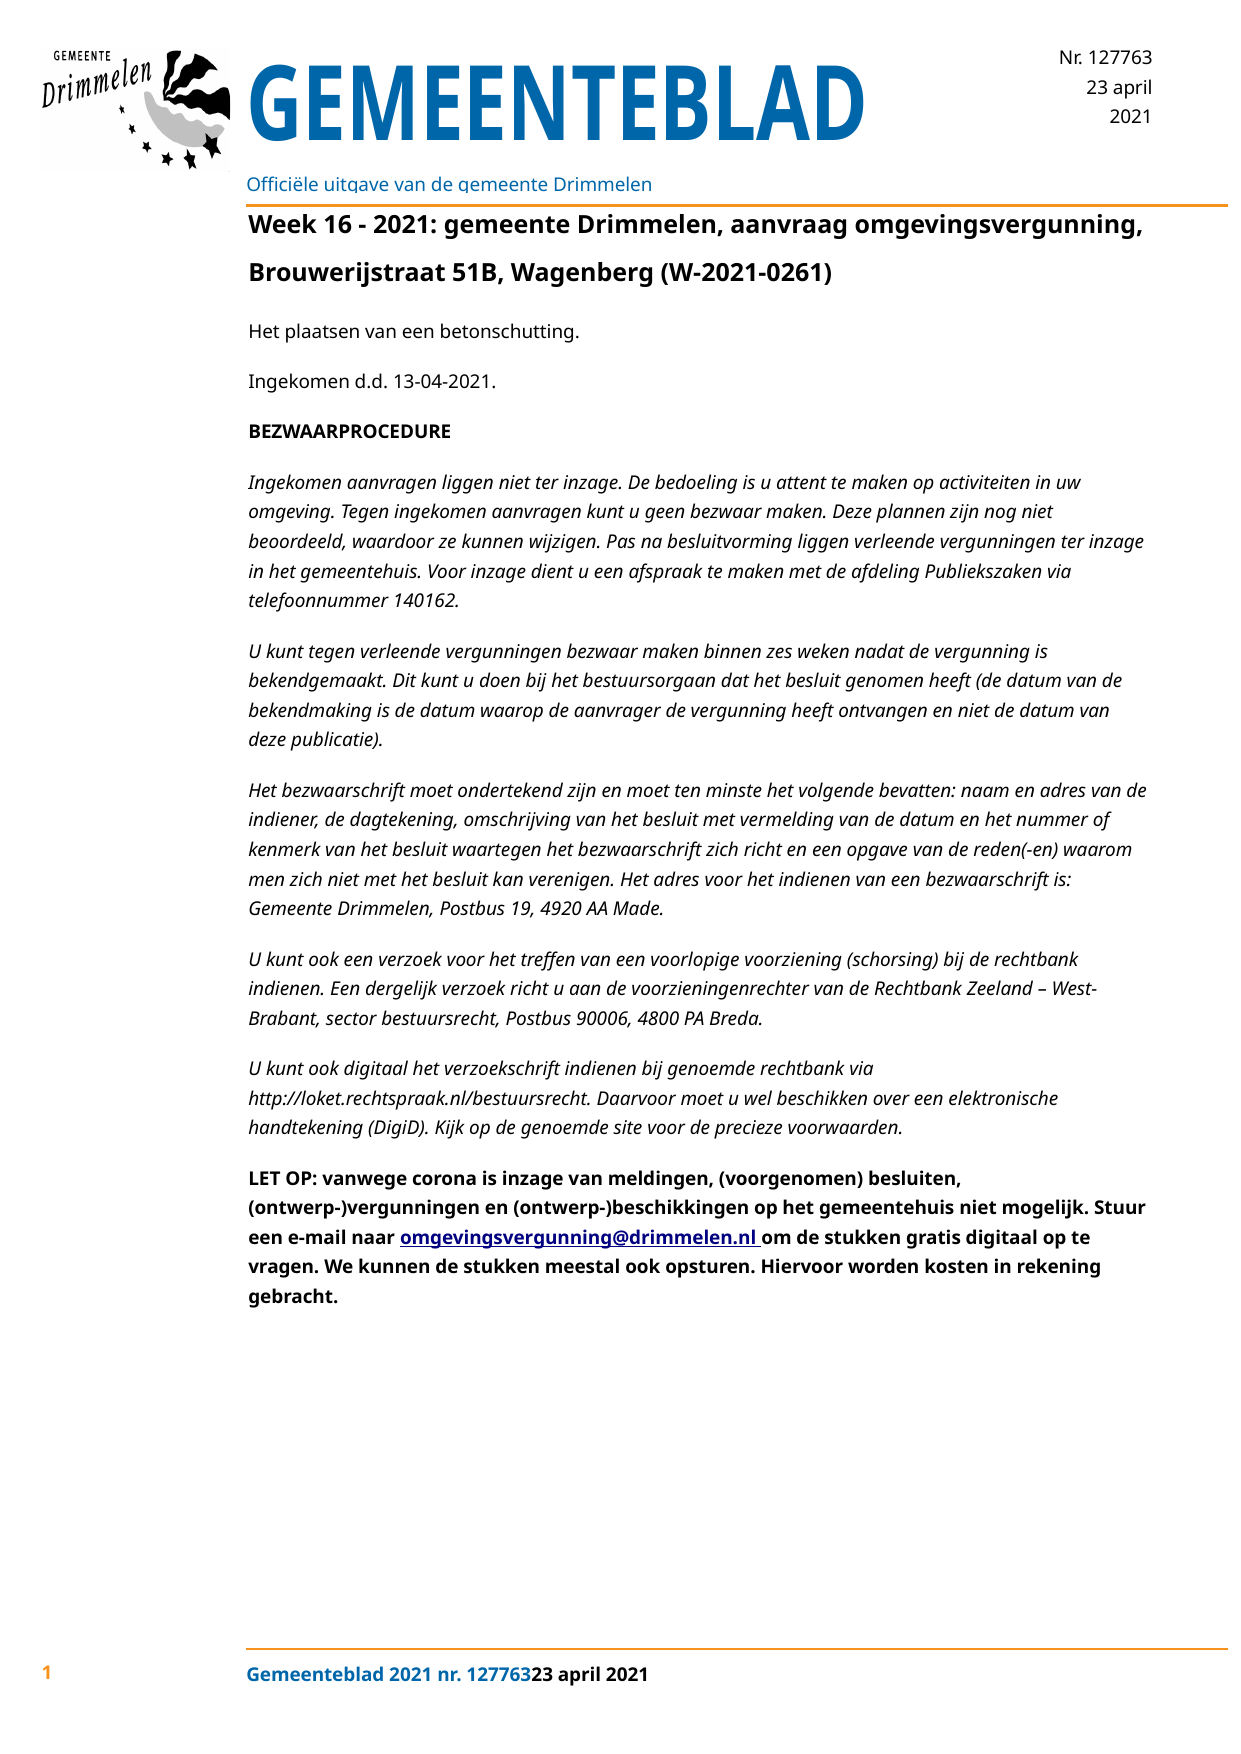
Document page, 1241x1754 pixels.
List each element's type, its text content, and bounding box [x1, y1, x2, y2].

text BEZWAARPROCEDURE [248, 419, 1152, 444]
text Het plaatsen van een betonschutting. [248, 318, 1152, 344]
picture [41, 47, 231, 172]
text U kunt ook een verzoek voor het treffen van een voorlopige voorziening (schorsing) bij de rechtbank indienen. Een dergelijk verzoek richt u aan de voorzieningenrechter van de Rechtbank Zeeland – West-Brabant, sector bestuursrecht, Postbus 90006, 4800 PA Breda. [248, 946, 1152, 1031]
text Ingekomen d.d. 13-04-2021. [248, 368, 1152, 394]
text LET OP: vanwege corona is inzage van meldingen, (voorgenomen) besluiten, (ontwerp-)vergunningen en (ontwerp-)beschikkingen op het gemeentehuis niet mogelijk. Stuur een e-mail naar omgevingsvergunning@drimmelen.nl om de stukken gratis digitaal op te vragen. We kunnen de stukken meestal ook opsturen. Hiervoor worden kosten in rekening gebracht. [248, 1165, 1152, 1309]
text U kunt tegen verleende vergunningen bezwaar maken binnen zes weken nadat de vergunning is bekendgemaakt. Dit kunt u doen bij het bestuursorgaan dat het besluit genomen heeft (de datum van de bekendmaking is de datum waarop de aanvrager de vergunning heeft ontvangen en niet de datum van deze publicatie). [248, 638, 1152, 752]
text U kunt ook digitaal het verzoekschrift indienen bij genoemde rechtbank via http://loket.rechtspraak.nl/bestuursrecht. Daarvoor moet u wel beschikken over een elektronische handtekening (DigiD). Kijk op de genoemde site voor de precieze voorwaarden. [248, 1055, 1152, 1140]
text Het bezwaarschrift moet ondertekend zijn en moet ten minste het volgende bevatten: naam en adres van de indiener, de dagtekening, omschrijving van het besluit met vermelding van de datum en het nummer of kenmerk van het besluit waartegen het bezwaarschrift zich richt en een opgave van de reden(-en) waarom men zich niet met het besluit kan verenigen. Het adres voor het indienen van een bezwaarschrift is: Gemeente Drimmelen, Postbus 19, 4920 AA Made. [248, 777, 1152, 921]
text Week 16 - 2021: gemeente Drimmelen, aanvraag omgevingsvergunning, Brouwerijstraat 51B, Wagenberg (W-2021-0261) [248, 207, 1152, 288]
text Ingekomen aanvragen liggen niet ter inzage. De bedoeling is u attent te maken op activiteiten in uw omgeving. Tegen ingekomen aanvragen kunt u geen bezwaar maken. Deze plannen zijn nog niet beoordeeld, waardoor ze kunnen wijzigen. Pas na besluitvorming liggen verleende vergunningen ter inzage in het gemeentehuis. Voor inzage dient u een afspraak te maken met de afdeling Publiekszaken via telefoonnummer 140162. [248, 469, 1152, 613]
